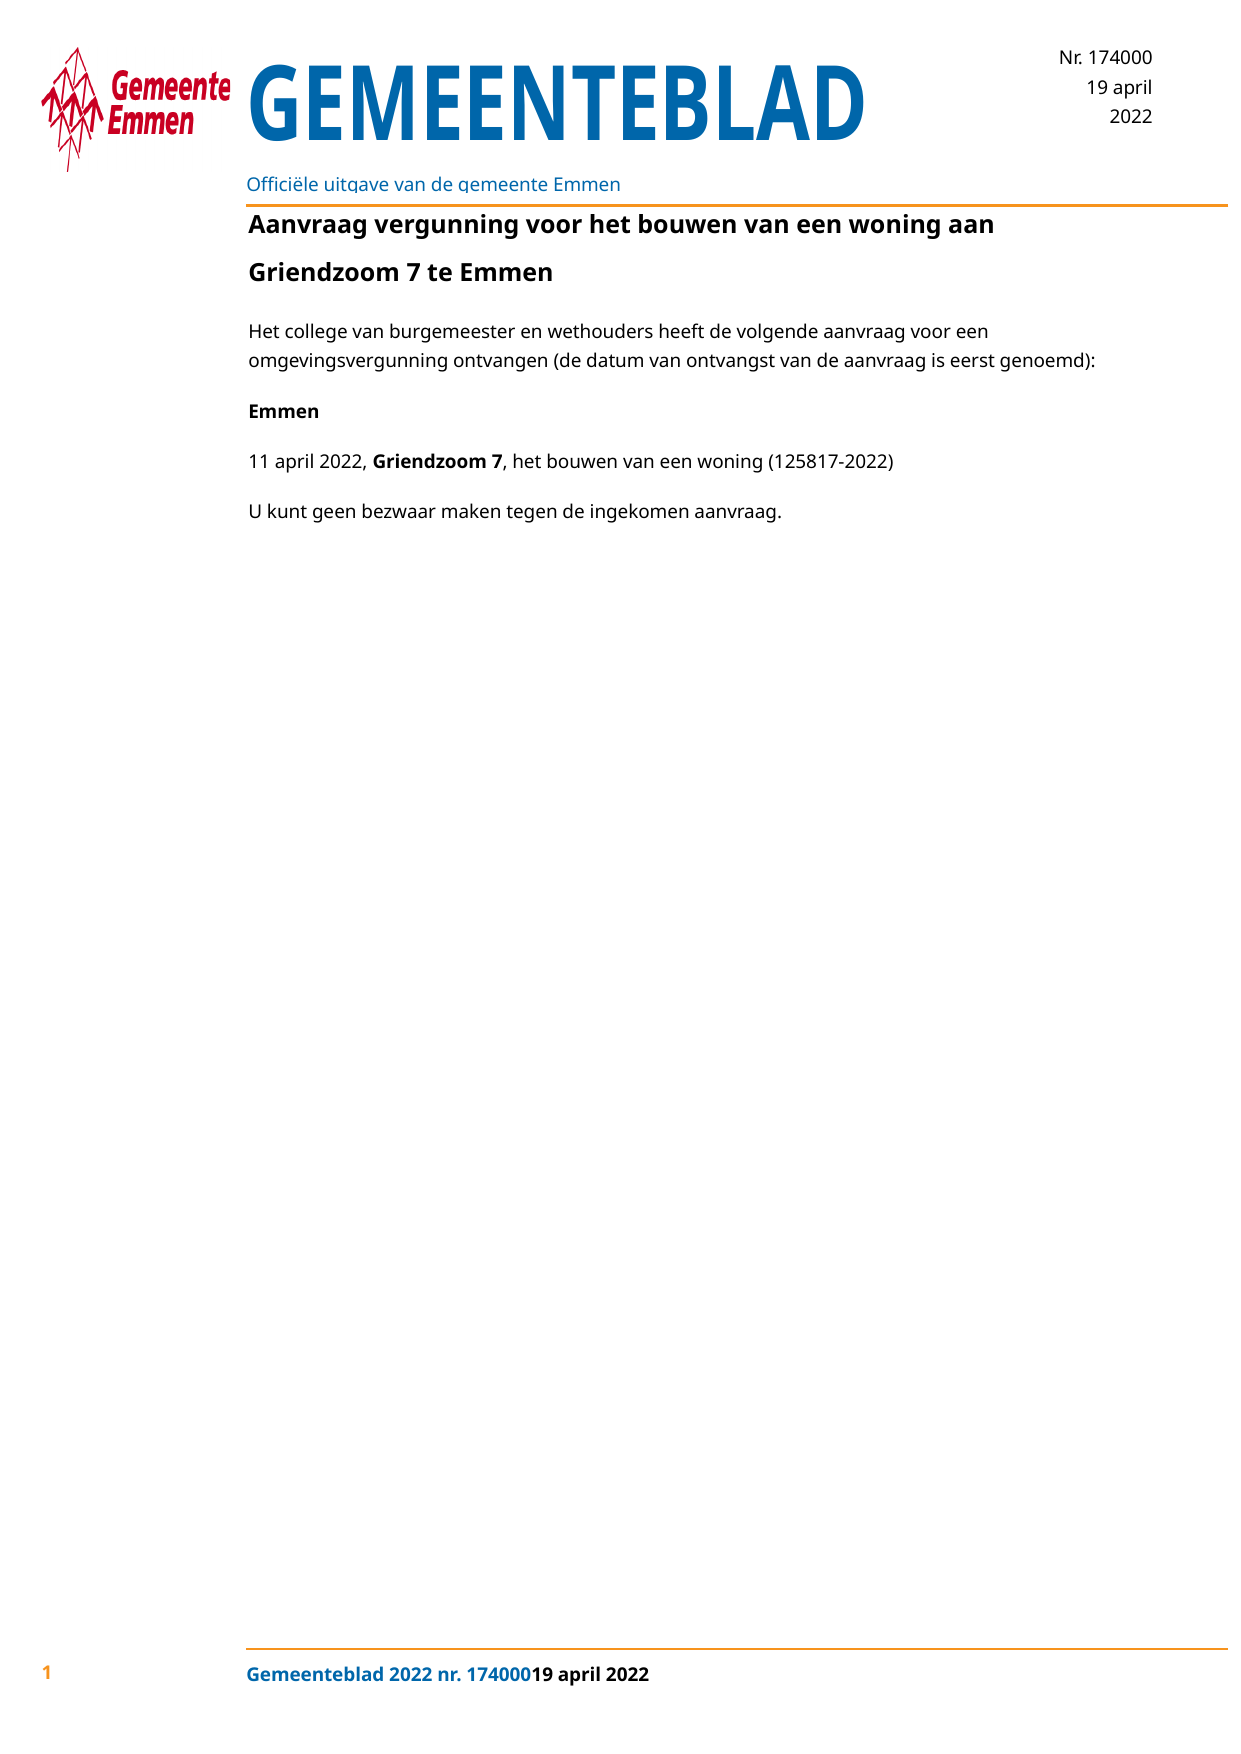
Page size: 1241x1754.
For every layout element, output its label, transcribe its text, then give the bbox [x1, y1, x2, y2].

picture [41, 47, 231, 172]
text 11 april 2022, Griendzoom 7, het bouwen van een woning (125817-2022) [248, 448, 1152, 474]
text Het college van burgemeester en wethouders heeft de volgende aanvraag voor een omgevingsvergunning ontvangen (de datum van ontvangst van de aanvraag is eerst genoemd): [248, 318, 1152, 373]
text Aanvraag vergunning voor het bouwen van een woning aan Griendzoom 7 te Emmen [248, 207, 1152, 288]
text U kunt geen bezwaar maken tegen de ingekomen aanvraag. [248, 499, 1152, 524]
text Emmen [248, 398, 1152, 424]
